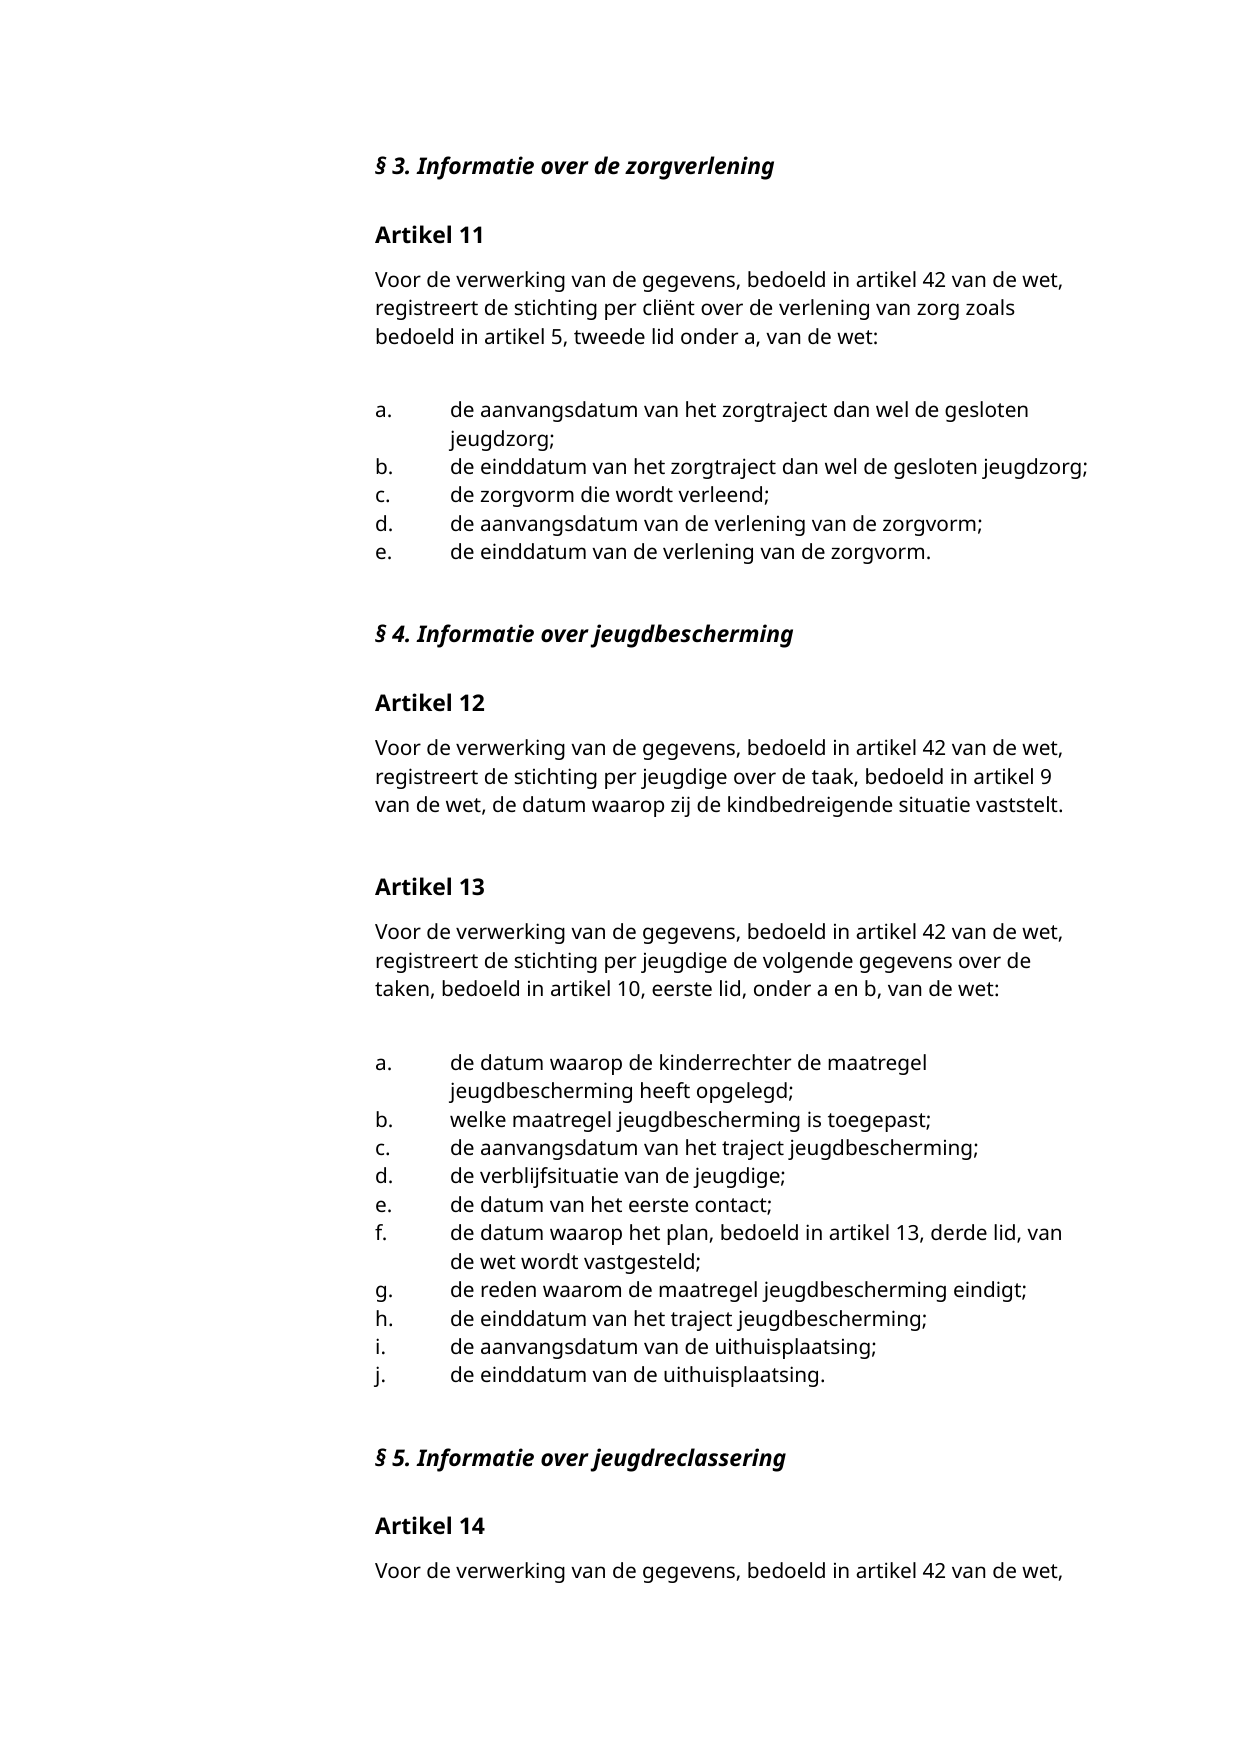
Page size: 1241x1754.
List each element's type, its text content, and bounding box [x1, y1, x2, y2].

list de datum waarop het plan, bedoeld in artikel 13, derde lid, van de wet wordt vastgesteld; [375, 1218, 1090, 1275]
subtitle Artikel 14 [375, 1510, 1090, 1542]
text Voor de verwerking van de gegevens, bedoeld in artikel 42 van de wet, registreert de stichting per jeugdige de volgende gegevens over de taken, bedoeld in artikel 10, eerste lid, onder a en b, van de wet: [375, 917, 1090, 1003]
list de aanvangsdatum van de uithuisplaatsing; [375, 1332, 1090, 1361]
subtitle § 5. Informatie over jeugdreclassering [375, 1442, 1090, 1473]
text Voor de verwerking van de gegevens, bedoeld in artikel 42 van de wet, [375, 1557, 1090, 1585]
text Voor de verwerking van de gegevens, bedoeld in artikel 42 van de wet, registreert de stichting per cliënt over de verlening van zorg zoals bedoeld in artikel 5, tweede lid onder a, van de wet: [375, 265, 1090, 350]
list de verblijfsituatie van de jeugdige; [375, 1162, 1090, 1190]
list de einddatum van het traject jeugdbescherming; [375, 1304, 1090, 1332]
list de reden waarom de maatregel jeugdbescherming eindigt; [375, 1275, 1090, 1304]
list de aanvangsdatum van het traject jeugdbescherming; [375, 1133, 1090, 1162]
subtitle § 4. Informatie over jeugdbescherming [375, 618, 1090, 650]
list de zorgvorm die wordt verleend; [375, 481, 1090, 509]
list de datum waarop de kinderrechter de maatregel jeugdbescherming heeft opgelegd; [375, 1048, 1090, 1105]
subtitle Artikel 13 [375, 871, 1090, 902]
subtitle § 3. Informatie over de zorgverlening [375, 150, 1090, 181]
list de aanvangsdatum van het zorgtraject dan wel de gesloten jeugdzorg; [375, 395, 1090, 452]
list de einddatum van de uithuisplaatsing. [375, 1361, 1090, 1389]
list welke maatregel jeugdbescherming is toegepast; [375, 1105, 1090, 1133]
list de einddatum van de verlening van de zorgvorm. [375, 537, 1090, 566]
subtitle Artikel 12 [375, 687, 1090, 718]
list de einddatum van het zorgtraject dan wel de gesloten jeugdzorg; [375, 452, 1090, 481]
subtitle Artikel 11 [375, 219, 1090, 250]
list de datum van het eerste contact; [375, 1190, 1090, 1218]
list de aanvangsdatum van de verlening van de zorgvorm; [375, 509, 1090, 537]
text Voor de verwerking van de gegevens, bedoeld in artikel 42 van de wet, registreert de stichting per jeugdige over de taak, bedoeld in artikel 9 van de wet, de datum waarop zij de kindbedreigende situatie vaststelt. [375, 733, 1090, 819]
